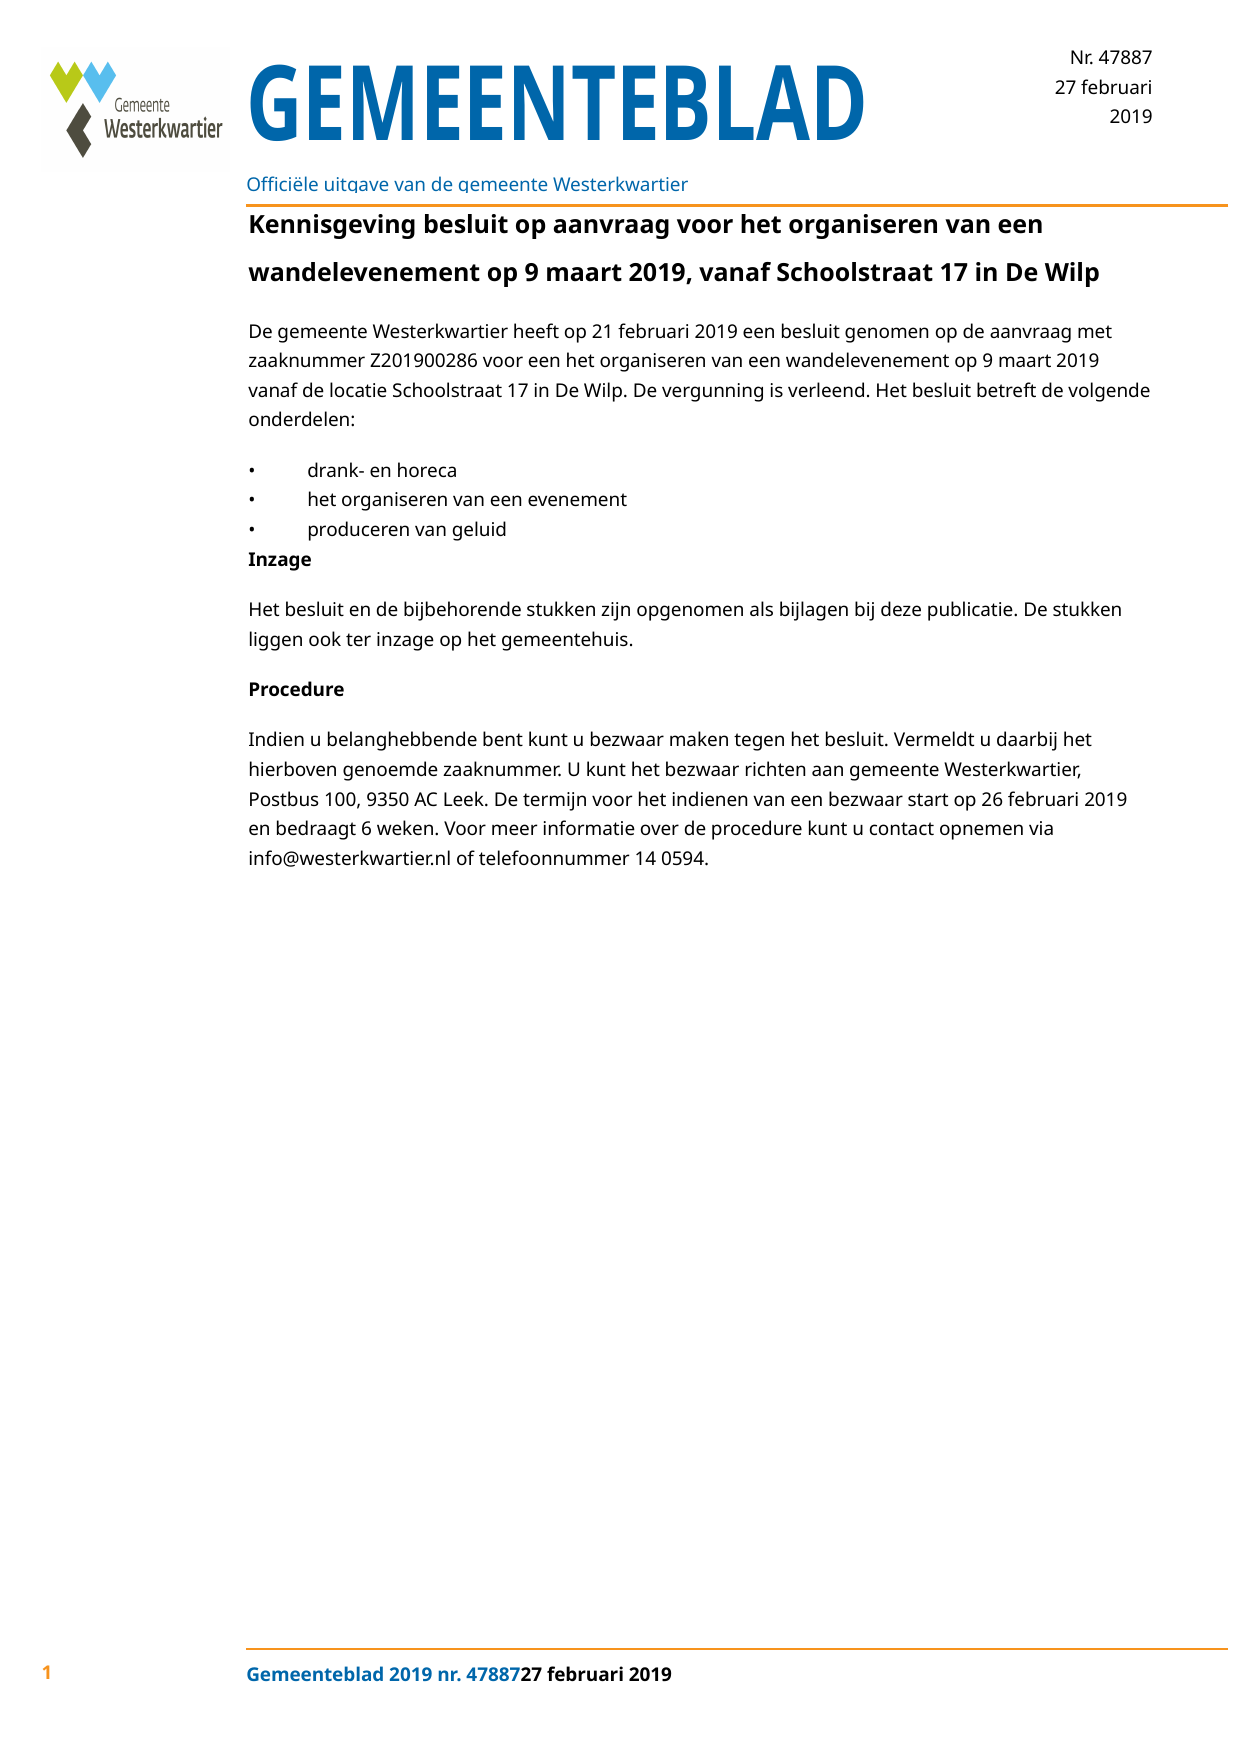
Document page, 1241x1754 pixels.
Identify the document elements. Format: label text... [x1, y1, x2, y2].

picture [41, 47, 231, 172]
text Het besluit en de bijbehorende stukken zijn opgenomen als bijlagen bij deze publicatie. De stukken liggen ook ter inzage op het gemeentehuis. [248, 596, 1152, 652]
list drank- en horeca [248, 457, 1152, 483]
text Kennisgeving besluit op aanvraag voor het organiseren van een wandelevenement op 9 maart 2019, vanaf Schoolstraat 17 in De Wilp [248, 207, 1152, 288]
text Indien u belanghebbende bent kunt u bezwaar maken tegen het besluit. Vermeldt u daarbij het hierboven genoemde zaaknummer. U kunt het bezwaar richten aan gemeente Westerkwartier, Postbus 100, 9350 AC Leek. De termijn voor het indienen van een bezwaar start op 26 februari 2019 en bedraagt 6 weken. Voor meer informatie over de procedure kunt u contact opnemen via info@westerkwartier.nl of telefoonnummer 14 0594. [248, 727, 1152, 871]
text De gemeente Westerkwartier heeft op 21 februari 2019 een besluit genomen op de aanvraag met zaaknummer Z201900286 voor een het organiseren van een wandelevenement op 9 maart 2019 vanaf de locatie Schoolstraat 17 in De Wilp. De vergunning is verleend. Het besluit betreft de volgende onderdelen: [248, 318, 1152, 432]
list het organiseren van een evenement [248, 487, 1152, 512]
list produceren van geluid [248, 516, 1152, 542]
text Inzage [248, 546, 1152, 572]
text Procedure [248, 676, 1152, 702]
